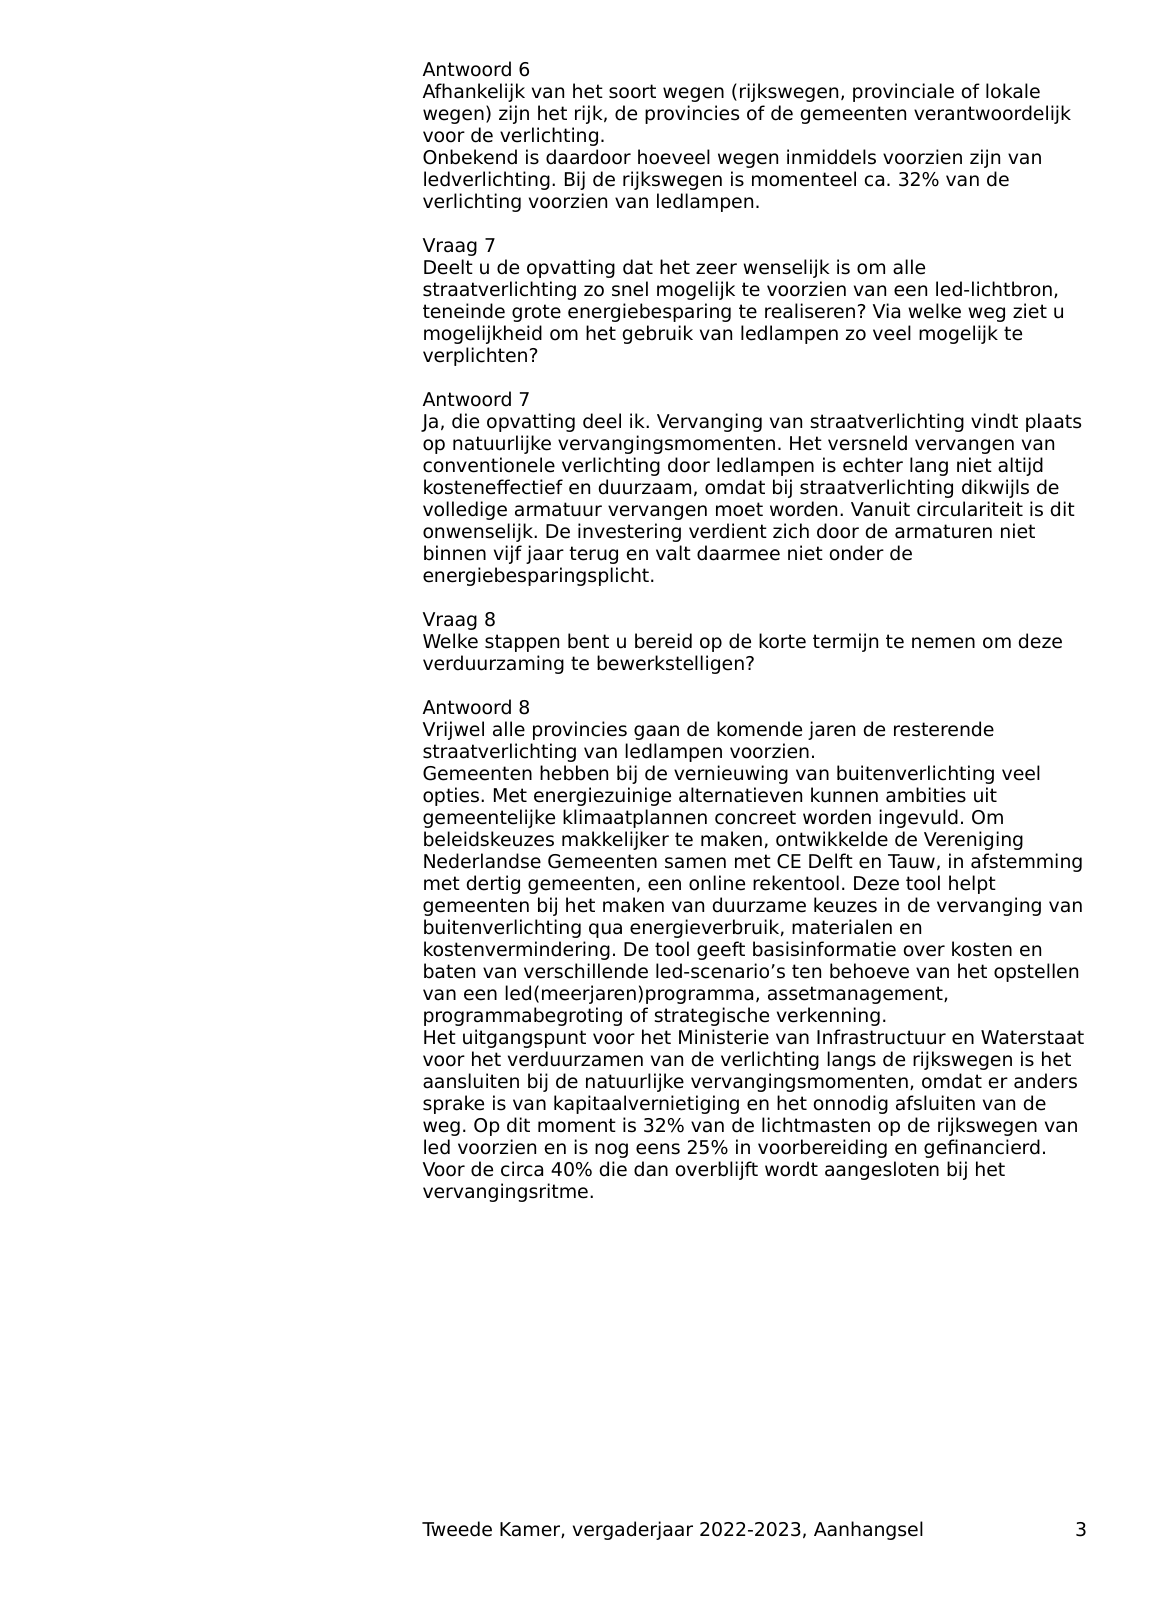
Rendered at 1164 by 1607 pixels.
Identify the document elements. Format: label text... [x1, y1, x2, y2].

text Onbekend is daardoor hoeveel wegen inmiddels voorzien zijn van ledverlichting. Bij de rijkswegen is momenteel ca. 32% van de verlichting voorzien van ledlampen. [422, 147, 1087, 213]
text Antwoord 6 [422, 59, 1087, 81]
text Vraag 7 [422, 235, 1087, 257]
text Vrijwel alle provincies gaan de komende jaren de resterende straatverlichting van ledlampen voorzien. [422, 719, 1087, 763]
text Afhankelijk van het soort wegen (rijkswegen, provinciale of lokale wegen) zijn het rijk, de provincies of de gemeenten verantwoordelijk voor de verlichting. [422, 81, 1087, 147]
text Gemeenten hebben bij de vernieuwing van buitenverlichting veel opties. Met energiezuinige alternatieven kunnen ambities uit gemeentelijke klimaatplannen concreet worden ingevuld. Om beleidskeuzes makkelijker te maken, ontwikkelde de Vereniging Nederlandse Gemeenten samen met CE Delft en Tauw, in afstemming met dertig gemeenten, een online rekentool. Deze tool helpt gemeenten bij het maken van duurzame keuzes in de vervanging van buitenverlichting qua energieverbruik, materialen en kostenvermindering. De tool geeft basisinformatie over kosten en baten van verschillende led-scenario’s ten behoeve van het opstellen van een led(meerjaren)programma, assetmanagement, programmabegroting of strategische verkenning. [422, 763, 1087, 1027]
text Vraag 8 [422, 609, 1087, 631]
text Antwoord 8 [422, 697, 1087, 719]
text Welke stappen bent u bereid op de korte termijn te nemen om deze verduurzaming te bewerkstelligen? [422, 631, 1087, 675]
text Antwoord 7 [422, 389, 1087, 411]
text Het uitgangspunt voor het Ministerie van Infrastructuur en Waterstaat voor het verduurzamen van de verlichting langs de rijkswegen is het aansluiten bij de natuurlijke vervangingsmomenten, omdat er anders sprake is van kapitaalvernietiging en het onnodig afsluiten van de weg. Op dit moment is 32% van de lichtmasten op de rijkswegen van led voorzien en is nog eens 25% in voorbereiding en gefinancierd. Voor de circa 40% die dan overblijft wordt aangesloten bij het vervangingsritme. [422, 1027, 1087, 1203]
text Ja, die opvatting deel ik. Vervanging van straatverlichting vindt plaats op natuurlijke vervangingsmomenten. Het versneld vervangen van conventionele verlichting door ledlampen is echter lang niet altijd kosteneffectief en duurzaam, omdat bij straatverlichting dikwijls de volledige armatuur vervangen moet worden. Vanuit circulariteit is dit onwenselijk. De investering verdient zich door de armaturen niet binnen vijf jaar terug en valt daarmee niet onder de energiebesparingsplicht. [422, 411, 1087, 587]
text Deelt u de opvatting dat het zeer wenselijk is om alle straatverlichting zo snel mogelijk te voorzien van een led-lichtbron, teneinde grote energiebesparing te realiseren? Via welke weg ziet u mogelijkheid om het gebruik van ledlampen zo veel mogelijk te verplichten? [422, 257, 1087, 367]
